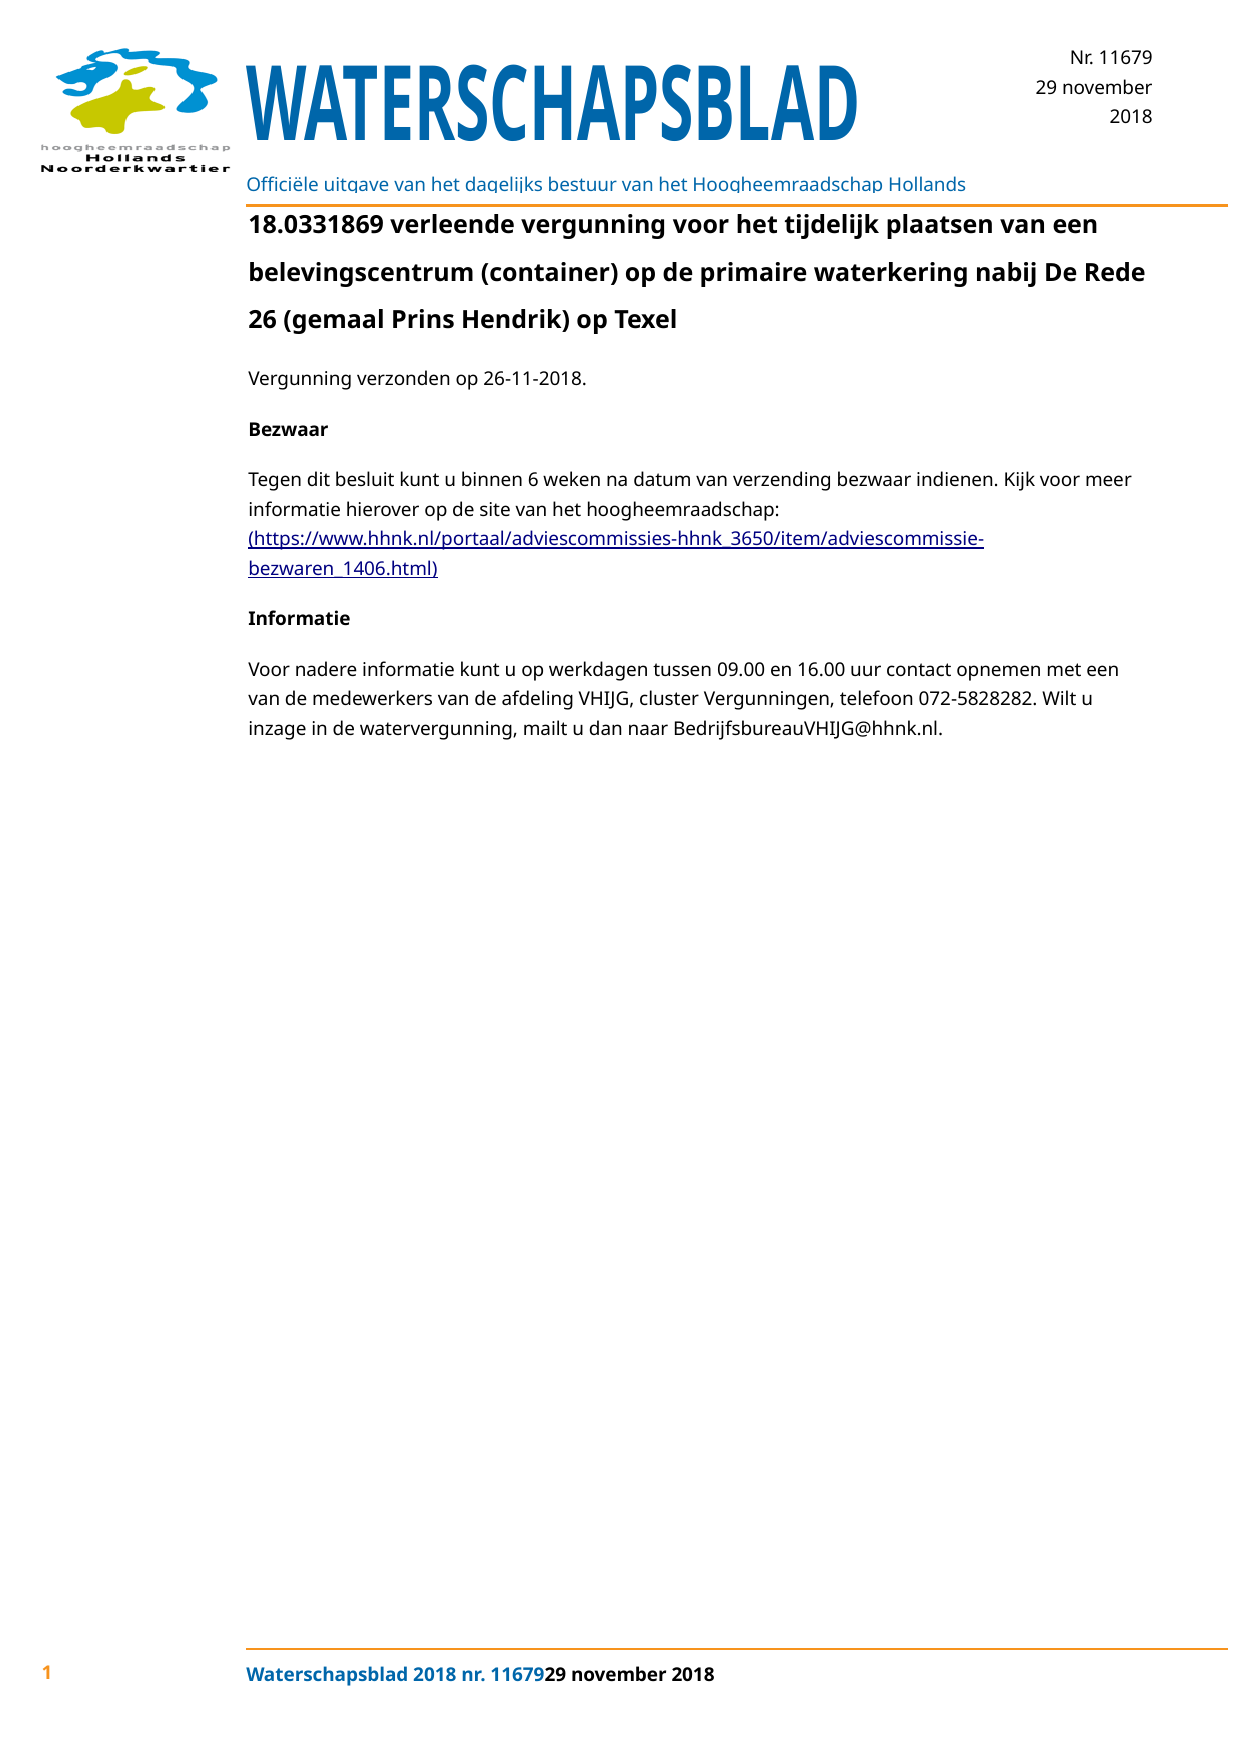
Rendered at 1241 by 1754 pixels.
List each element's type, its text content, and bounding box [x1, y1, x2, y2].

text Vergunning verzonden op 26-11-2018. [248, 366, 1152, 391]
text Bezwaar [248, 416, 1152, 442]
text Informatie [248, 606, 1152, 631]
text 18.0331869 verleende vergunning voor het tijdelijk plaatsen van een belevingscentrum (container) op de primaire waterkering nabij De Rede 26 (gemaal Prins Hendrik) op Texel [248, 207, 1152, 336]
picture [41, 47, 231, 172]
text Voor nadere informatie kunt u op werkdagen tussen 09.00 en 16.00 uur contact opnemen met een van de medewerkers van de afdeling VHIJG, cluster Vergunningen, telefoon 072-5828282. Wilt u inzage in de watervergunning, mailt u dan naar BedrijfsbureauVHIJG@hhnk.nl. [248, 656, 1152, 741]
text Tegen dit besluit kunt u binnen 6 weken na datum van verzending bezwaar indienen. Kijk voor meer informatie hierover op de site van het hoogheemraadschap: (https://www.hhnk.nl/portaal/adviescommissies-hhnk_3650/item/adviescommissie-bezwaren_1406.html) [248, 466, 1152, 581]
